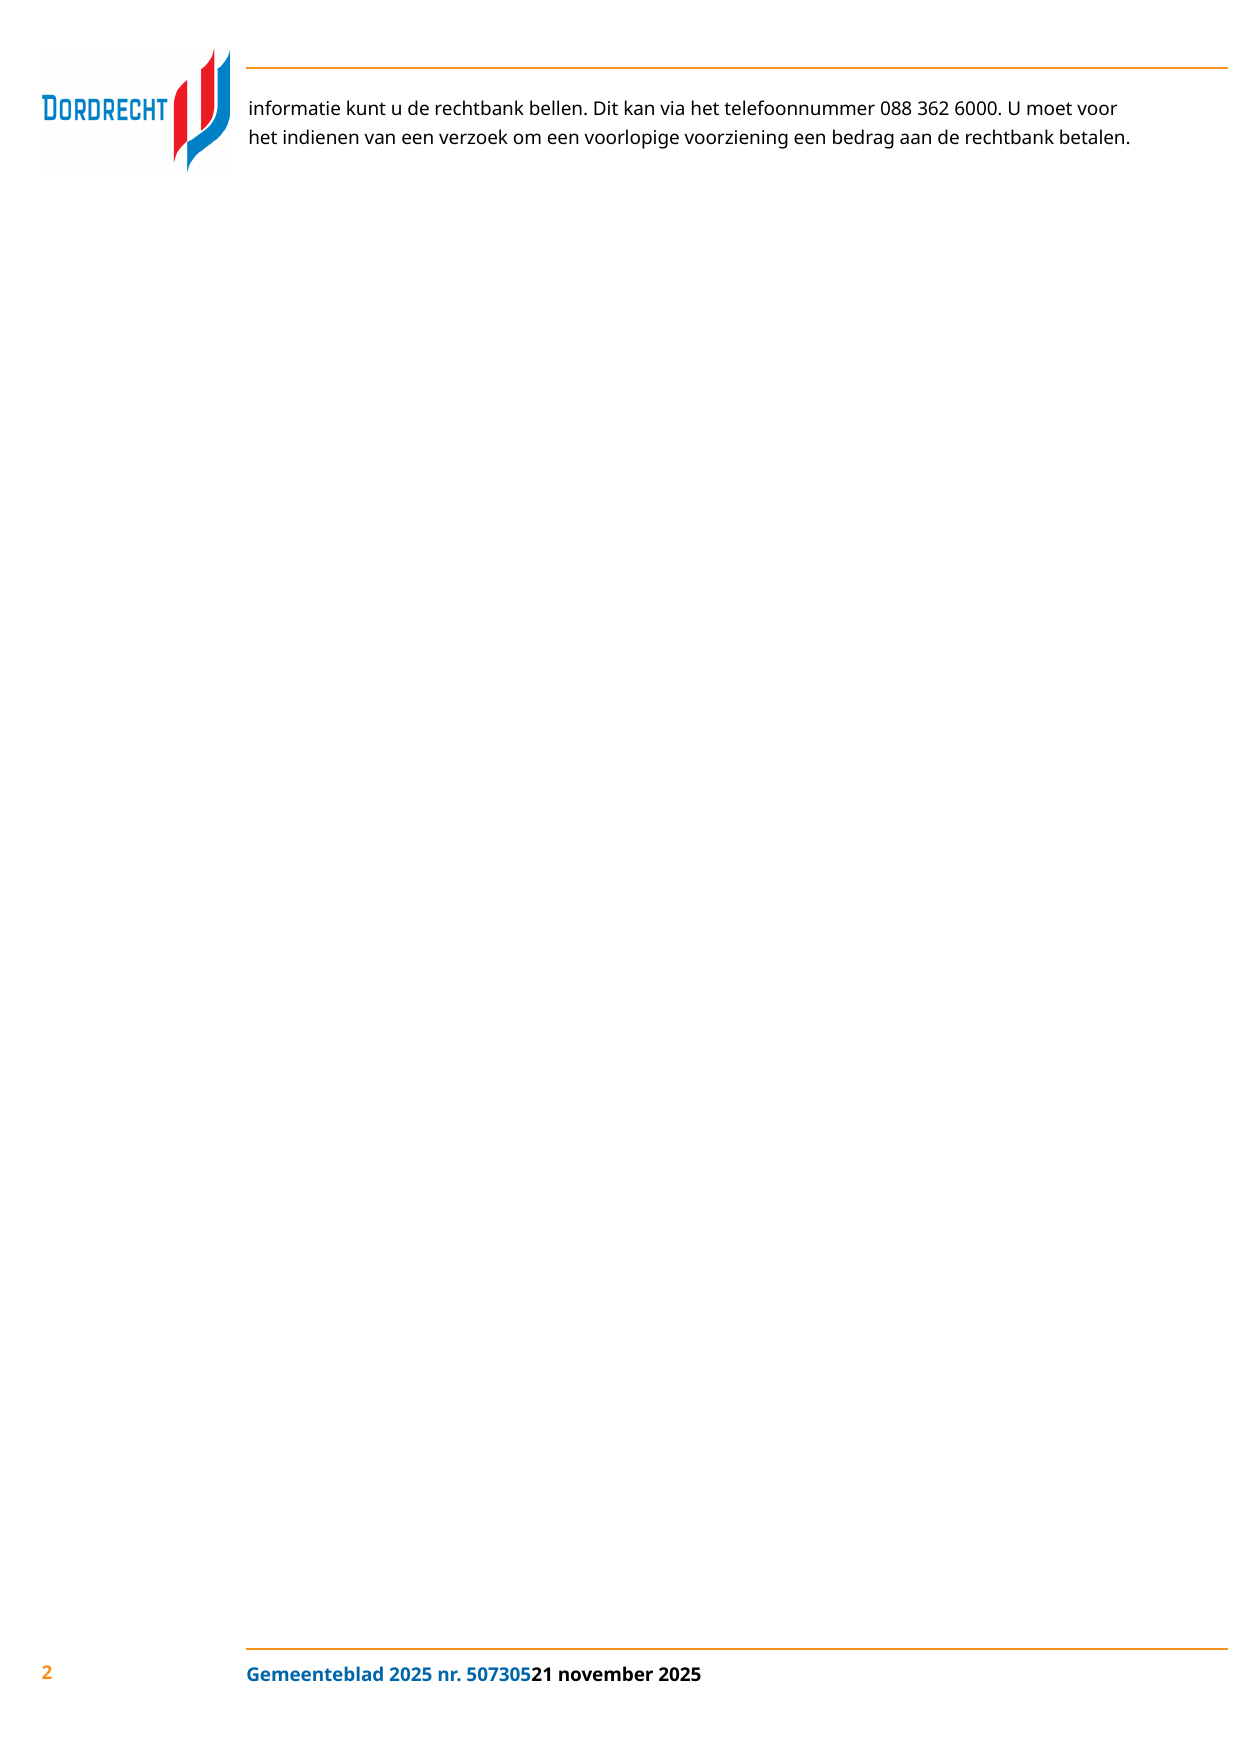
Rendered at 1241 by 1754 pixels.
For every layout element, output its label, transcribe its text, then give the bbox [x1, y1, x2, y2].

text informatie kunt u de rechtbank bellen. Dit kan via het telefoonnummer 088 362 6000. U moet voor het indienen van een verzoek om een voorlopige voorziening een bedrag aan de rechtbank betalen. [248, 95, 1152, 150]
picture [41, 47, 231, 172]
